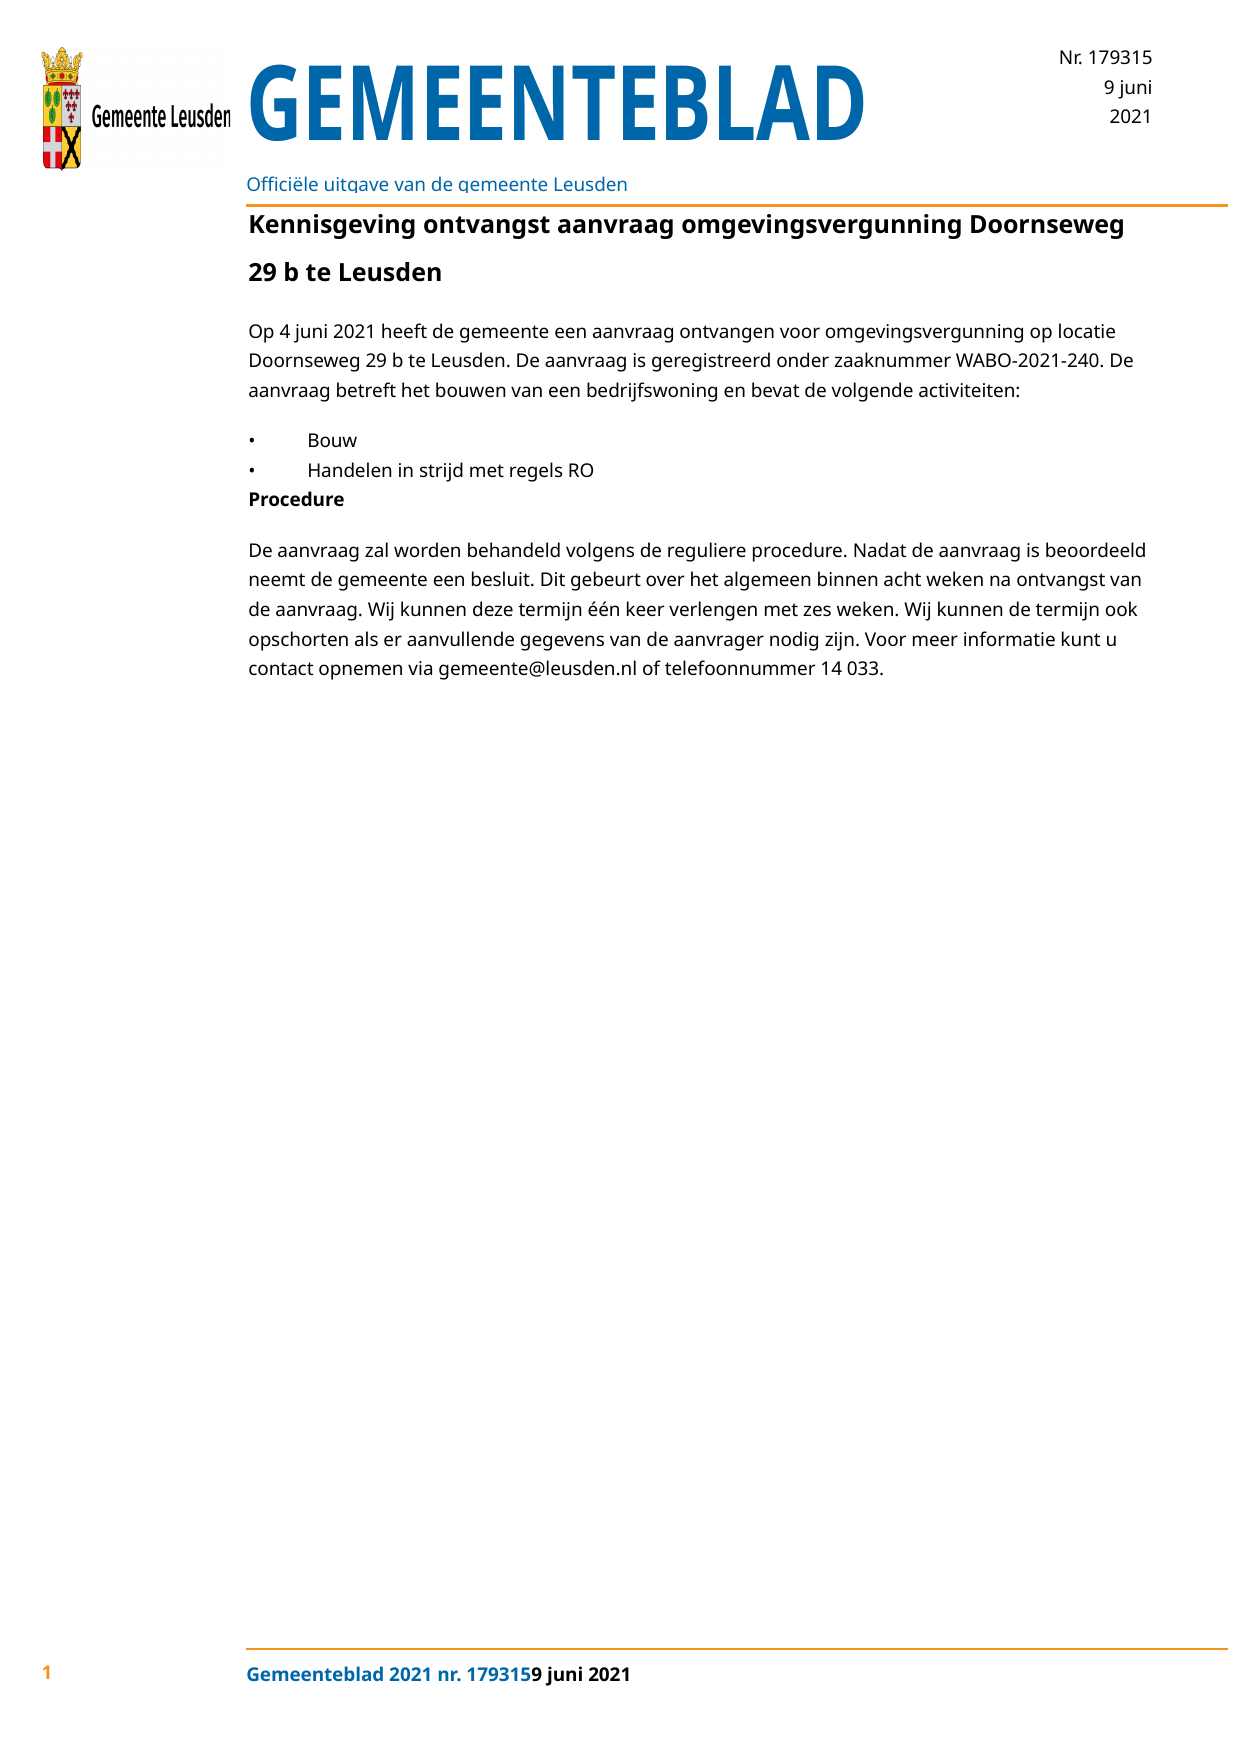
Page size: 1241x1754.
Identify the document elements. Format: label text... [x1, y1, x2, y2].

list Handelen in strijd met regels RO [248, 457, 1152, 483]
text Op 4 juni 2021 heeft de gemeente een aanvraag ontvangen voor omgevingsvergunning op locatie Doornseweg 29 b te Leusden. De aanvraag is geregistreerd onder zaaknummer WABO-2021-240. De aanvraag betreft het bouwen van een bedrijfswoning en bevat de volgende activiteiten: [248, 318, 1152, 403]
text Procedure [248, 487, 1152, 512]
text De aanvraag zal worden behandeld volgens de reguliere procedure. Nadat de aanvraag is beoordeeld neemt de gemeente een besluit. Dit gebeurt over het algemeen binnen acht weken na ontvangst van de aanvraag. Wij kunnen deze termijn één keer verlengen met zes weken. Wij kunnen de termijn ook opschorten als er aanvullende gegevens van de aanvrager nodig zijn. Voor meer informatie kunt u contact opnemen via gemeente@leusden.nl of telefoonnummer 14 033. [248, 537, 1152, 681]
list Bouw [248, 427, 1152, 453]
text Kennisgeving ontvangst aanvraag omgevingsvergunning Doornseweg 29 b te Leusden [248, 207, 1152, 288]
picture [41, 47, 231, 172]
